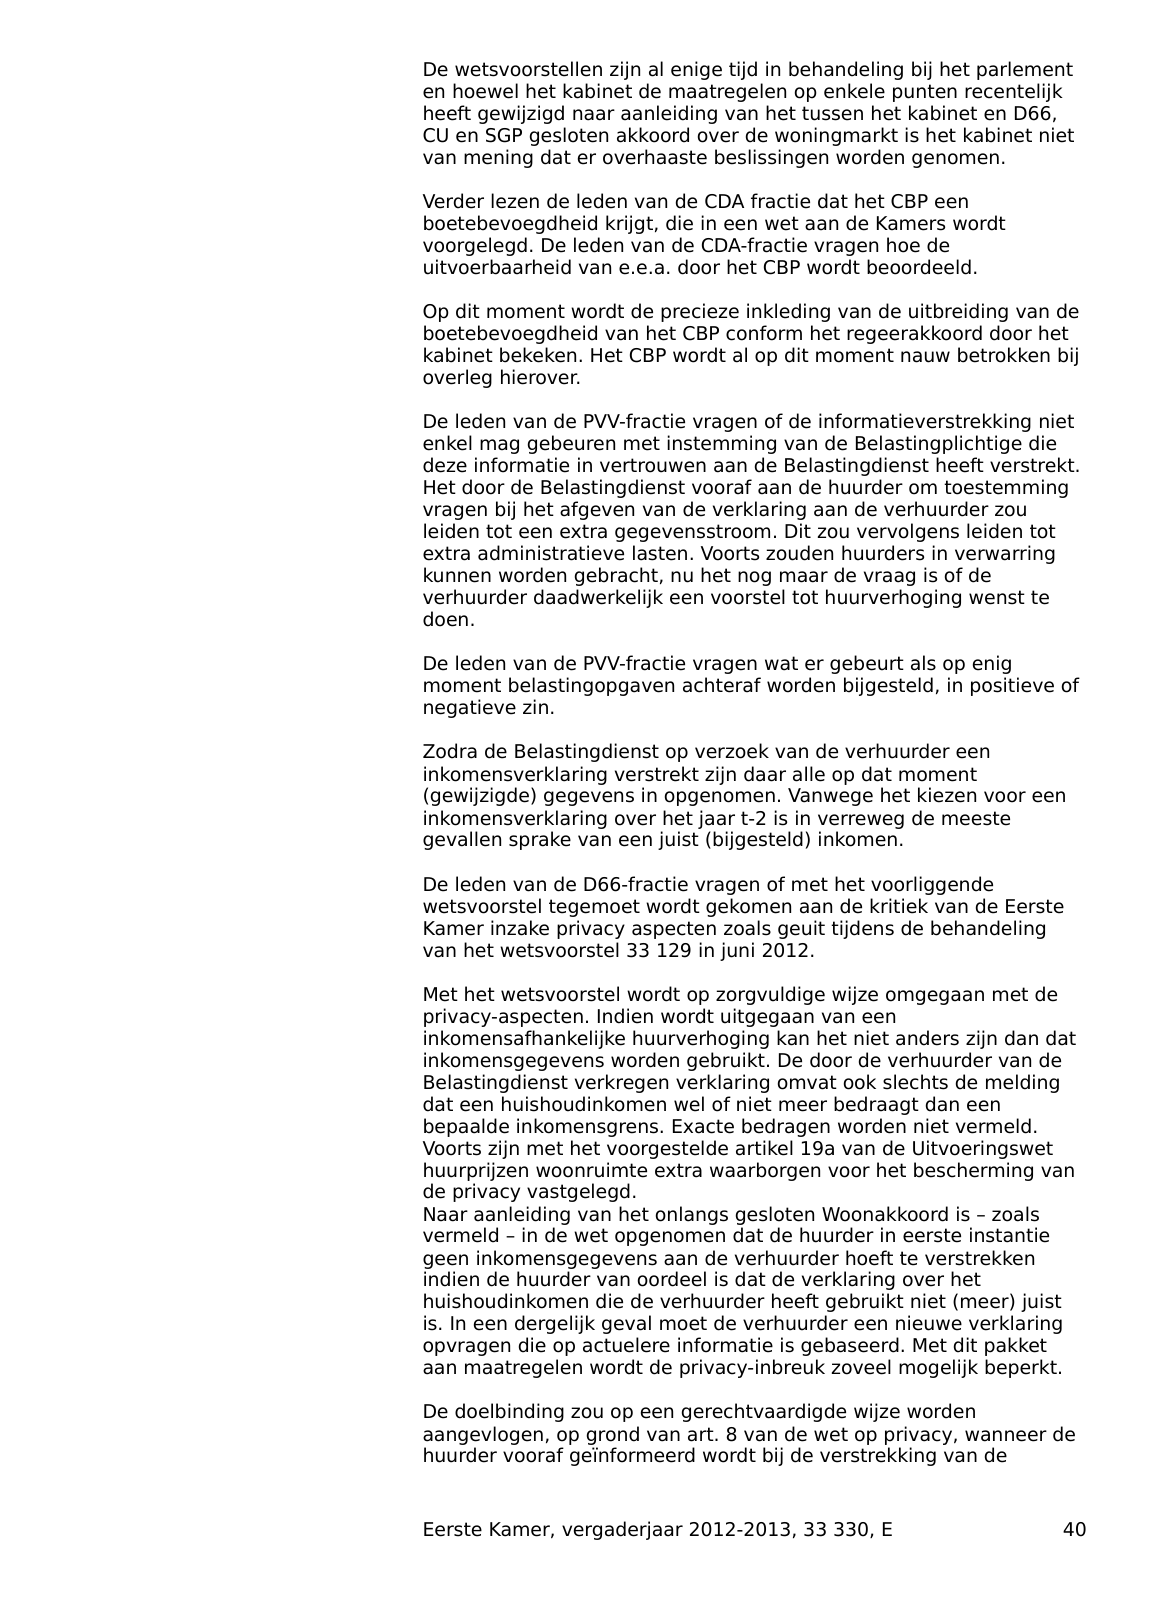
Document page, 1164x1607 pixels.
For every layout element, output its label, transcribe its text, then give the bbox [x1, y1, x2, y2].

text Het door de Belastingdienst vooraf aan de huurder om toestemming vragen bij het afgeven van de verklaring aan de verhuurder zou leiden tot een extra gegevensstroom. Dit zou vervolgens leiden tot extra administratieve lasten. Voorts zouden huurders in verwarring kunnen worden gebracht, nu het nog maar de vraag is of de verhuurder daadwerkelijk een voorstel tot huurverhoging wenst te doen. [422, 477, 1087, 631]
text De leden van de PVV-fractie vragen wat er gebeurt als op enig moment belastingopgaven achteraf worden bijgesteld, in positieve of negatieve zin. [422, 653, 1087, 719]
text Op dit moment wordt de precieze inkleding van de uitbreiding van de boetebevoegdheid van het CBP conform het regeerakkoord door het kabinet bekeken. Het CBP wordt al op dit moment nauw betrokken bij overleg hierover. [422, 301, 1087, 389]
text Zodra de Belastingdienst op verzoek van de verhuurder een inkomensverklaring verstrekt zijn daar alle op dat moment (gewijzigde) gegevens in opgenomen. Vanwege het kiezen voor een inkomensverklaring over het jaar t-2 is in verreweg de meeste gevallen sprake van een juist (bijgesteld) inkomen. [422, 741, 1087, 851]
text Verder lezen de leden van de CDA fractie dat het CBP een boetebevoegdheid krijgt, die in een wet aan de Kamers wordt voorgelegd. De leden van de CDA-fractie vragen hoe de uitvoerbaarheid van e.e.a. door het CBP wordt beoordeeld. [422, 191, 1087, 279]
text Met het wetsvoorstel wordt op zorgvuldige wijze omgegaan met de privacy-aspecten. Indien wordt uitgegaan van een inkomensafhankelijke huurverhoging kan het niet anders zijn dan dat inkomensgegevens worden gebruikt. De door de verhuurder van de Belastingdienst verkregen verklaring omvat ook slechts de melding dat een huishoudinkomen wel of niet meer bedraagt dan een bepaalde inkomensgrens. Exacte bedragen worden niet vermeld. Voorts zijn met het voorgestelde artikel 19a van de Uitvoeringswet huurprijzen woonruimte extra waarborgen voor het bescherming van de privacy vastgelegd. [422, 984, 1087, 1203]
text De doelbinding zou op een gerechtvaardigde wijze worden aangevlogen, op grond van art. 8 van de wet op privacy, wanneer de huurder vooraf geïnformeerd wordt bij de verstrekking van de [422, 1401, 1087, 1467]
text De wetsvoorstellen zijn al enige tijd in behandeling bij het parlement en hoewel het kabinet de maatregelen op enkele punten recentelijk heeft gewijzigd naar aanleiding van het tussen het kabinet en D66, CU en SGP gesloten akkoord over de woningmarkt is het kabinet niet van mening dat er overhaaste beslissingen worden genomen. [422, 59, 1087, 169]
text Naar aanleiding van het onlangs gesloten Woonakkoord is – zoals vermeld – in de wet opgenomen dat de huurder in eerste instantie geen inkomensgegevens aan de verhuurder hoeft te verstrekken indien de huurder van oordeel is dat de verklaring over het huishoudinkomen die de verhuurder heeft gebruikt niet (meer) juist is. In een dergelijk geval moet de verhuurder een nieuwe verklaring opvragen die op actuelere informatie is gebaseerd. Met dit pakket aan maatregelen wordt de privacy-inbreuk zoveel mogelijk beperkt. [422, 1203, 1087, 1379]
text De leden van de PVV-fractie vragen of de informatieverstrekking niet enkel mag gebeuren met instemming van de Belastingplichtige die deze informatie in vertrouwen aan de Belastingdienst heeft verstrekt. [422, 411, 1087, 477]
text De leden van de D66-fractie vragen of met het voorliggende wetsvoorstel tegemoet wordt gekomen aan de kritiek van de Eerste Kamer inzake privacy aspecten zoals geuit tijdens de behandeling van het wetsvoorstel 33 129 in juni 2012. [422, 873, 1087, 961]
